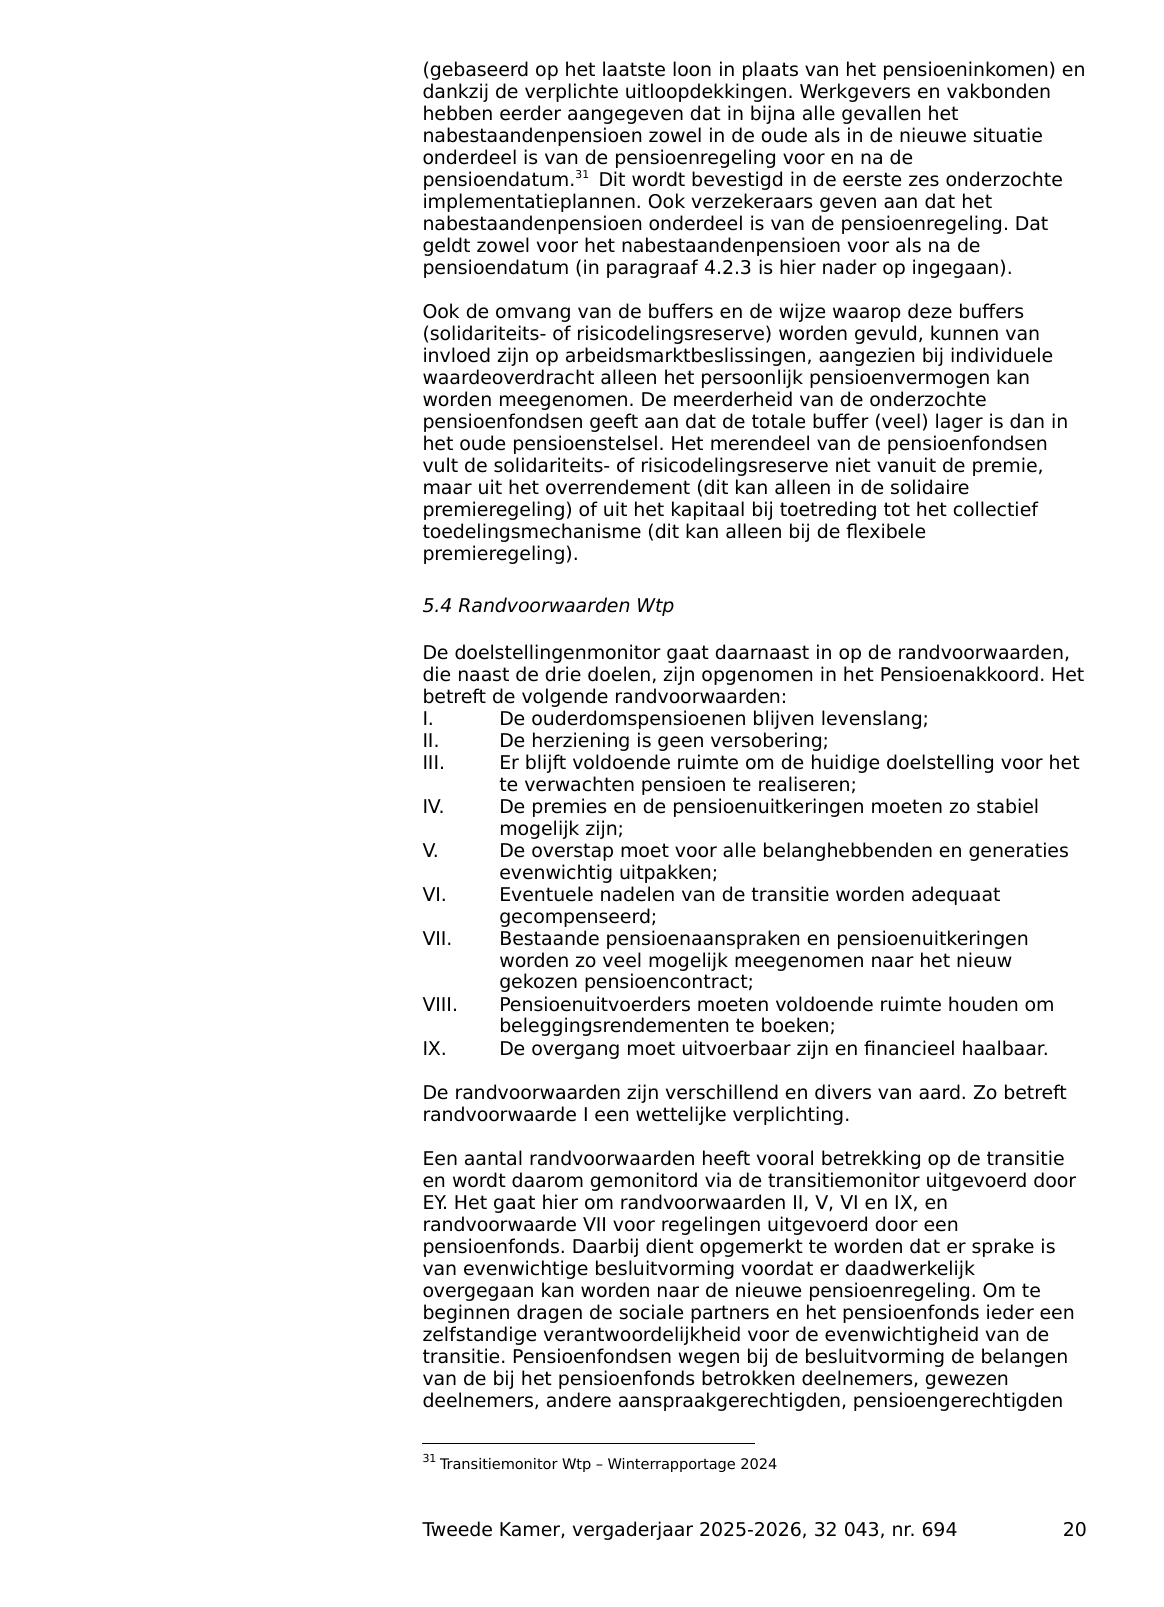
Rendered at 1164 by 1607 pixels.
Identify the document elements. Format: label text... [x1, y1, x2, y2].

text VII. Bestaande pensioenaanspraken en pensioenuitkeringen worden zo veel mogelijk meegenomen naar het nieuw gekozen pensioencontract; [422, 927, 1087, 993]
text IX. De overgang moet uitvoerbaar zijn en financieel haalbaar. [422, 1037, 1087, 1059]
text Ook de omvang van de buffers en de wijze waarop deze buffers (solidariteits- of risicodelingsreserve) worden gevuld, kunnen van invloed zijn op arbeidsmarktbeslissingen, aangezien bij individuele waardeoverdracht alleen het persoonlijk pensioenvermogen kan worden meegenomen. De meerderheid van de onderzochte pensioenfondsen geeft aan dat de totale buffer (veel) lager is dan in het oude pensioenstelsel. Het merendeel van de pensioenfondsen vult de solidariteits- of risicodelingsreserve niet vanuit de premie, maar uit het overrendement (dit kan alleen in de solidaire premieregeling) of uit het kapitaal bij toetreding tot het collectief toedelingsmechanisme (dit kan alleen bij de flexibele premieregeling). [422, 301, 1087, 565]
text IV. De premies en de pensioenuitkeringen moeten zo stabiel mogelijk zijn; [422, 796, 1087, 839]
text VI. Eventuele nadelen van de transitie worden adequaat gecompenseerd; [422, 883, 1087, 927]
text VIII. Pensioenuitvoerders moeten voldoende ruimte houden om beleggingsrendementen te boeken; [422, 993, 1087, 1037]
text V. De overstap moet voor alle belanghebbenden en generaties evenwichtig uitpakken; [422, 839, 1087, 883]
text Een aantal randvoorwaarden heeft vooral betrekking op de transitie en wordt daarom gemonitord via de transitiemonitor uitgevoerd door EY. Het gaat hier om randvoorwaarden II, V, VI en IX, en randvoorwaarde VII voor regelingen uitgevoerd door een pensioenfonds. Daarbij dient opgemerkt te worden dat er sprake is van evenwichtige besluitvorming voordat er daadwerkelijk overgegaan kan worden naar de nieuwe pensioenregeling. Om te beginnen dragen de sociale partners en het pensioenfonds ieder een zelfstandige verantwoordelijkheid voor de evenwichtigheid van de transitie. Pensioenfondsen wegen bij de besluitvorming de belangen van de bij het pensioenfonds betrokken deelnemers, gewezen deelnemers, andere aanspraakgerechtigden, pensioengerechtigden [422, 1148, 1087, 1411]
text III. Er blijft voldoende ruimte om de huidige doelstelling voor het te verwachten pensioen te realiseren; [422, 752, 1087, 796]
subtitle 5.4 Randvoorwaarden Wtp [422, 595, 1087, 617]
text Transitiemonitor Wtp – Winterrapportage 2024 [422, 1452, 1087, 1474]
text (gebaseerd op het laatste loon in plaats van het pensioeninkomen) en dankzij de verplichte uitloopdekkingen. Werkgevers en vakbonden hebben eerder aangegeven dat in bijna alle gevallen het nabestaandenpensioen zowel in de oude als in de nieuwe situatie onderdeel is van de pensioenregeling voor en na de pensioendatum. Dit wordt bevestigd in de eerste zes onderzochte implementatieplannen. Ook verzekeraars geven aan dat het nabestaandenpensioen onderdeel is van de pensioenregeling. Dat geldt zowel voor het nabestaandenpensioen voor als na de pensioendatum (in paragraaf 4.2.3 is hier nader op ingegaan). [422, 59, 1087, 279]
text De randvoorwaarden zijn verschillend en divers van aard. Zo betreft randvoorwaarde I een wettelijke verplichting. [422, 1082, 1087, 1126]
text De doelstellingenmonitor gaat daarnaast in op de randvoorwaarden, die naast de drie doelen, zijn opgenomen in het Pensioenakkoord. Het betreft de volgende randvoorwaarden: [422, 642, 1087, 708]
text I. De ouderdomspensioenen blijven levenslang; [422, 708, 1087, 730]
text II. De herziening is geen versobering; [422, 730, 1087, 752]
